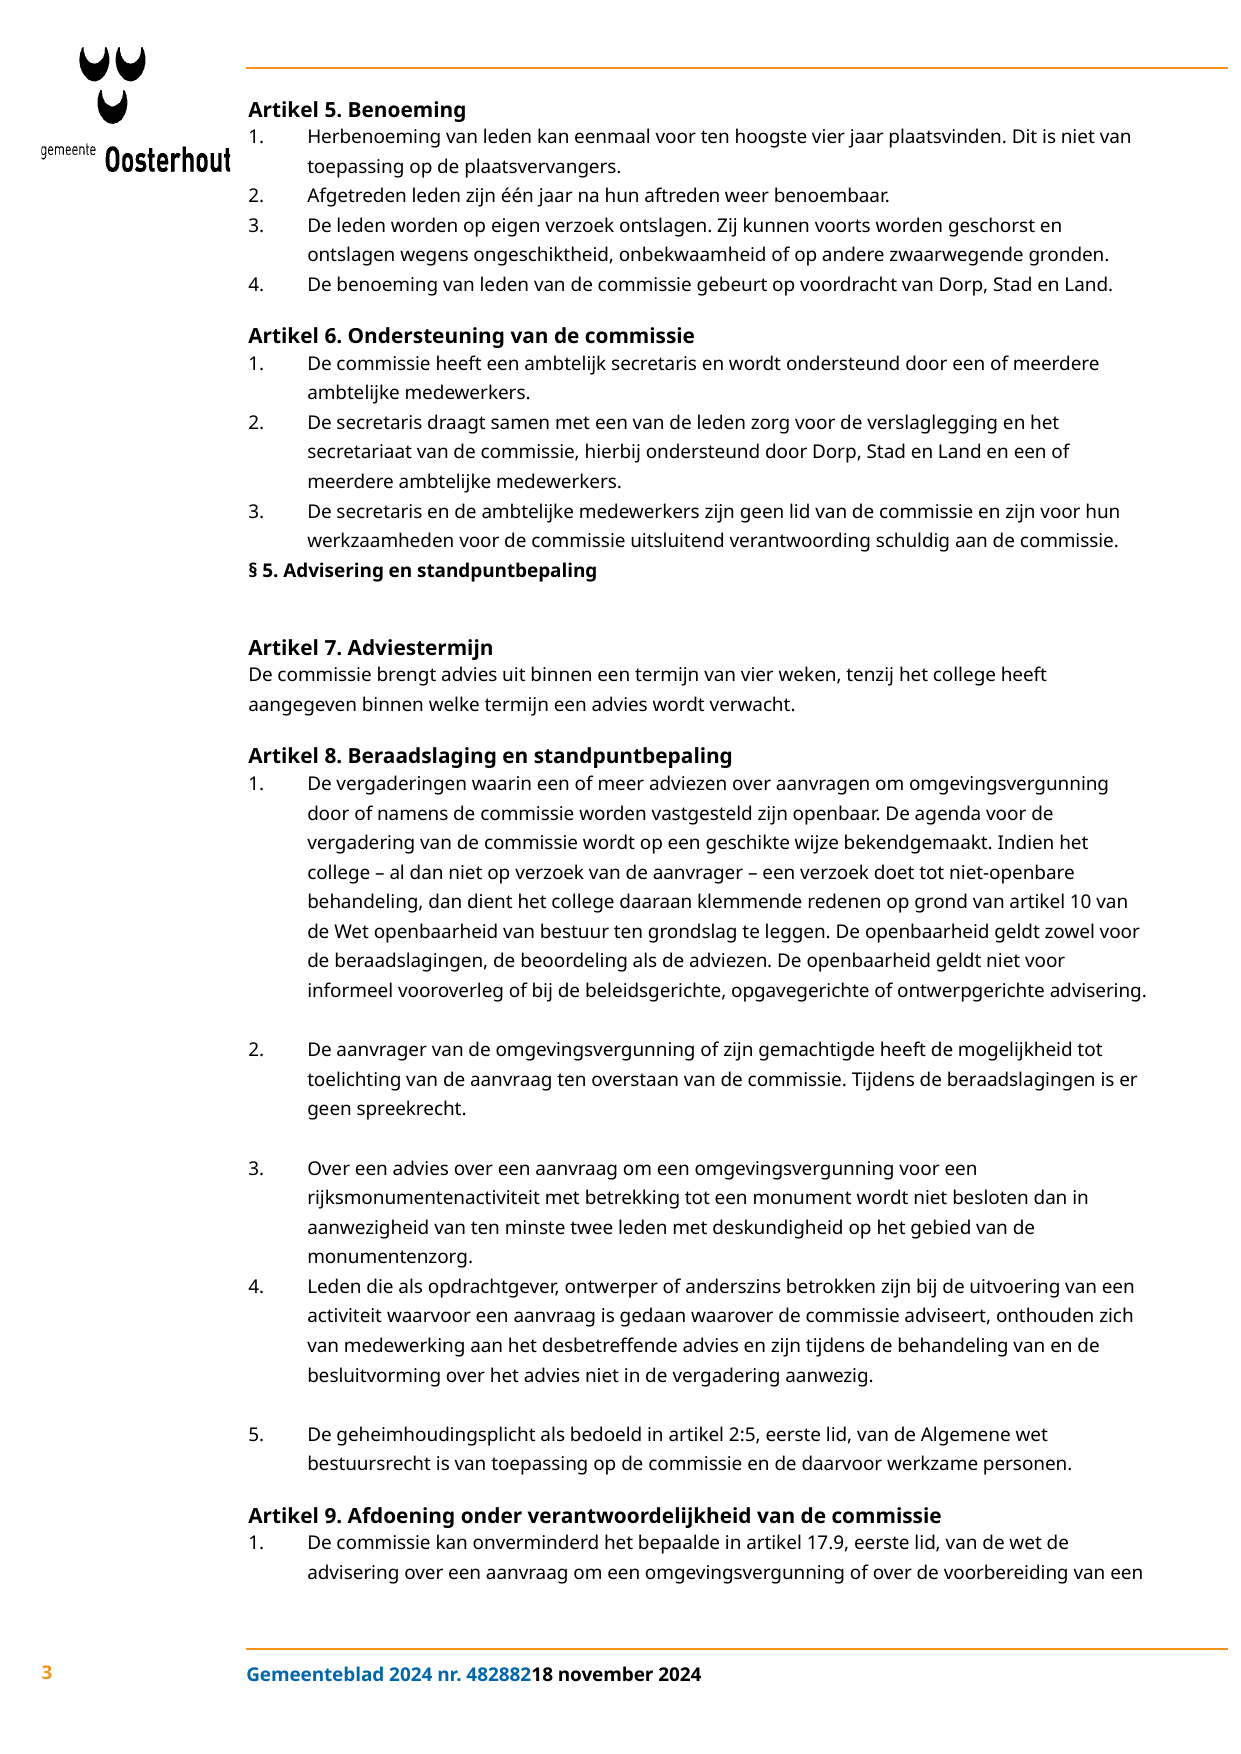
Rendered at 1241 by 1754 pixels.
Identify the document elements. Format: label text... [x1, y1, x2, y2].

list De secretaris draagt samen met een van de leden zorg voor de verslaglegging en het secretariaat van de commissie, hierbij ondersteund door Dorp, Stad en Land en een of meerdere ambtelijke medewerkers. [248, 409, 1152, 494]
list Over een advies over een aanvraag om een omgevingsvergunning voor een rijksmonumentenactiviteit met betrekking tot een monument wordt niet besloten dan in aanwezigheid van ten minste twee leden met deskundigheid op het gebied van de monumentenzorg. [248, 1155, 1152, 1269]
list De aanvrager van de omgevingsvergunning of zijn gemachtigde heeft de mogelijkheid tot toelichting van de aanvraag ten overstaan van de commissie. Tijdens de beraadslagingen is er geen spreekrecht. [248, 1036, 1152, 1121]
text Artikel 8. Beraadslaging en standpuntbepaling [248, 742, 1152, 770]
list De geheimhoudingsplicht als bedoeld in artikel 2:5, eerste lid, van de Algemene wet bestuursrecht is van toepassing op de commissie en de daarvoor werkzame personen. [248, 1421, 1152, 1476]
list Leden die als opdrachtgever, ontwerper of anderszins betrokken zijn bij de uitvoering van een activiteit waarvoor een aanvraag is gedaan waarover de commissie adviseert, onthouden zich van medewerking aan het desbetreffende advies en zijn tijdens de behandeling van en de besluitvorming over het advies niet in de vergadering aanwezig. [248, 1273, 1152, 1387]
text De commissie brengt advies uit binnen een termijn van vier weken, tenzij het college heeft aangegeven binnen welke termijn een advies wordt verwacht. [248, 662, 1152, 717]
list De commissie kan onverminderd het bepaalde in artikel 17.9, eerste lid, van de wet de advisering over een aanvraag om een omgevingsvergunning of over de voorbereiding van een [248, 1529, 1152, 1585]
list De vergaderingen waarin een of meer adviezen over aanvragen om omgevingsvergunning door of namens de commissie worden vastgesteld zijn openbaar. De agenda voor de vergadering van de commissie wordt op een geschikte wijze bekendgemaakt. Indien het college – al dan niet op verzoek van de aanvrager – een verzoek doet tot niet-openbare behandeling, dan dient het college daaraan klemmende redenen op grond van artikel 10 van de Wet openbaarheid van bestuur ten grondslag te leggen. De openbaarheid geldt zowel voor de beraadslagingen, de beoordeling als de adviezen. De openbaarheid geldt niet voor informeel vooroverleg of bij de beleidsgerichte, opgavegerichte of ontwerpgerichte advisering. [248, 770, 1152, 1003]
text Artikel 6. Ondersteuning van de commissie [248, 322, 1152, 350]
list De leden worden op eigen verzoek ontslagen. Zij kunnen voorts worden geschorst en ontslagen wegens ongeschiktheid, onbekwaamheid of op andere zwaarwegende gronden. [248, 212, 1152, 267]
list Afgetreden leden zijn één jaar na hun aftreden weer benoembaar. [248, 182, 1152, 208]
list De benoeming van leden van de commissie gebeurt op voordracht van Dorp, Stad en Land. [248, 271, 1152, 297]
list De secretaris en de ambtelijke medewerkers zijn geen lid van de commissie en zijn voor hun werkzaamheden voor de commissie uitsluitend verantwoording schuldig aan de commissie. [248, 498, 1152, 553]
text § 5. Advisering en standpuntbepaling [248, 557, 1152, 583]
picture [41, 47, 231, 172]
text Artikel 9. Afdoening onder verantwoordelijkheid van de commissie [248, 1501, 1152, 1529]
list Herbenoeming van leden kan eenmaal voor ten hoogste vier jaar plaatsvinden. Dit is niet van toepassing op de plaatsvervangers. [248, 123, 1152, 178]
list De commissie heeft een ambtelijk secretaris en wordt ondersteund door een of meerdere ambtelijke medewerkers. [248, 350, 1152, 405]
text Artikel 7. Adviestermijn [248, 633, 1152, 662]
text Artikel 5. Benoeming [248, 95, 1152, 123]
